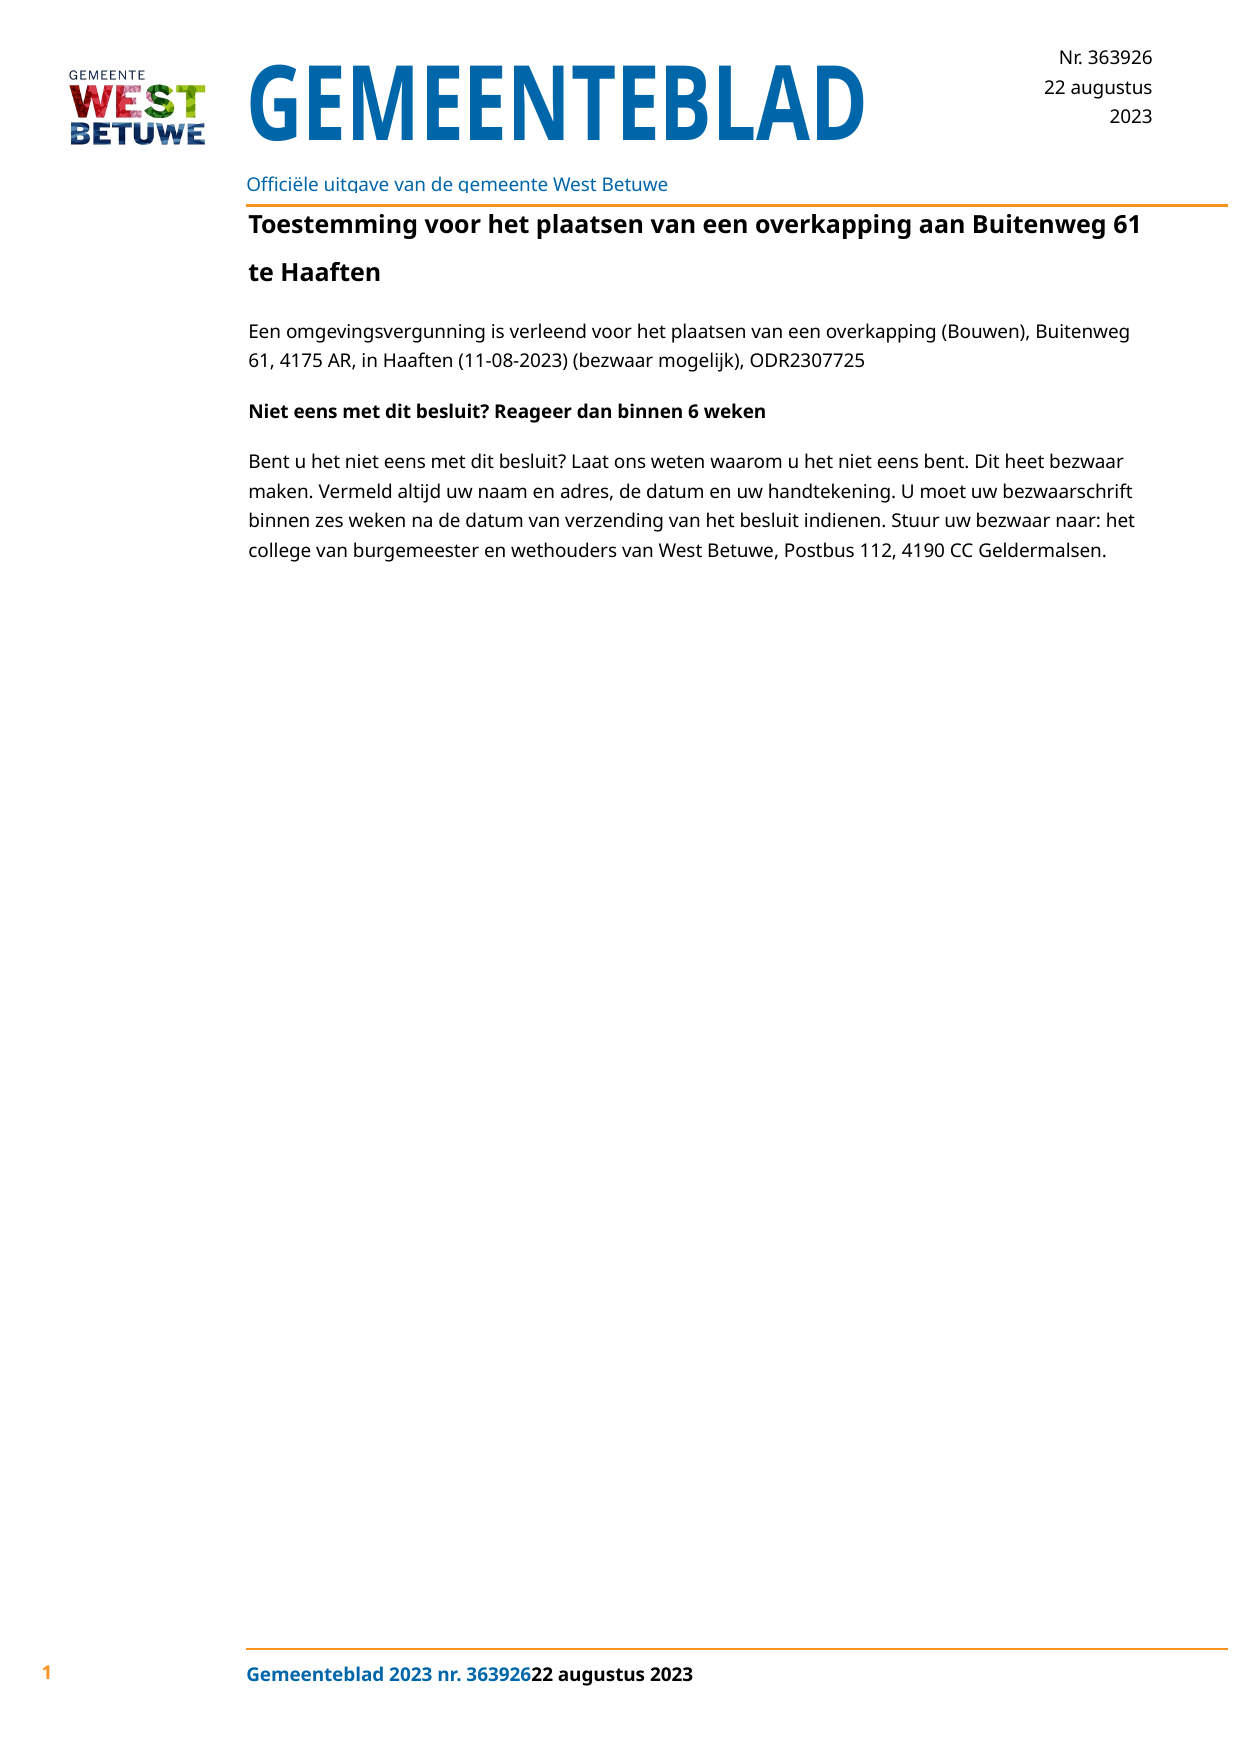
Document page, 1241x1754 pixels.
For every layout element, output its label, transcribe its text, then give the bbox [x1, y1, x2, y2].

text Niet eens met dit besluit? Reageer dan binnen 6 weken [248, 398, 1152, 424]
text Een omgevingsvergunning is verleend voor het plaatsen van een overkapping (Bouwen), Buitenweg 61, 4175 AR, in Haaften (11-08-2023) (bezwaar mogelijk), ODR2307725 [248, 318, 1152, 373]
text Bent u het niet eens met dit besluit? Laat ons weten waarom u het niet eens bent. Dit heet bezwaar maken. Vermeld altijd uw naam en adres, de datum en uw handtekening. U moet uw bezwaarschrift binnen zes weken na de datum van verzending van het besluit indienen. Stuur uw bezwaar naar: het college van burgemeester en wethouders van West Betuwe, Postbus 112, 4190 CC Geldermalsen. [248, 448, 1152, 563]
picture [41, 47, 231, 172]
text Toestemming voor het plaatsen van een overkapping aan Buitenweg 61 te Haaften [248, 207, 1152, 288]
